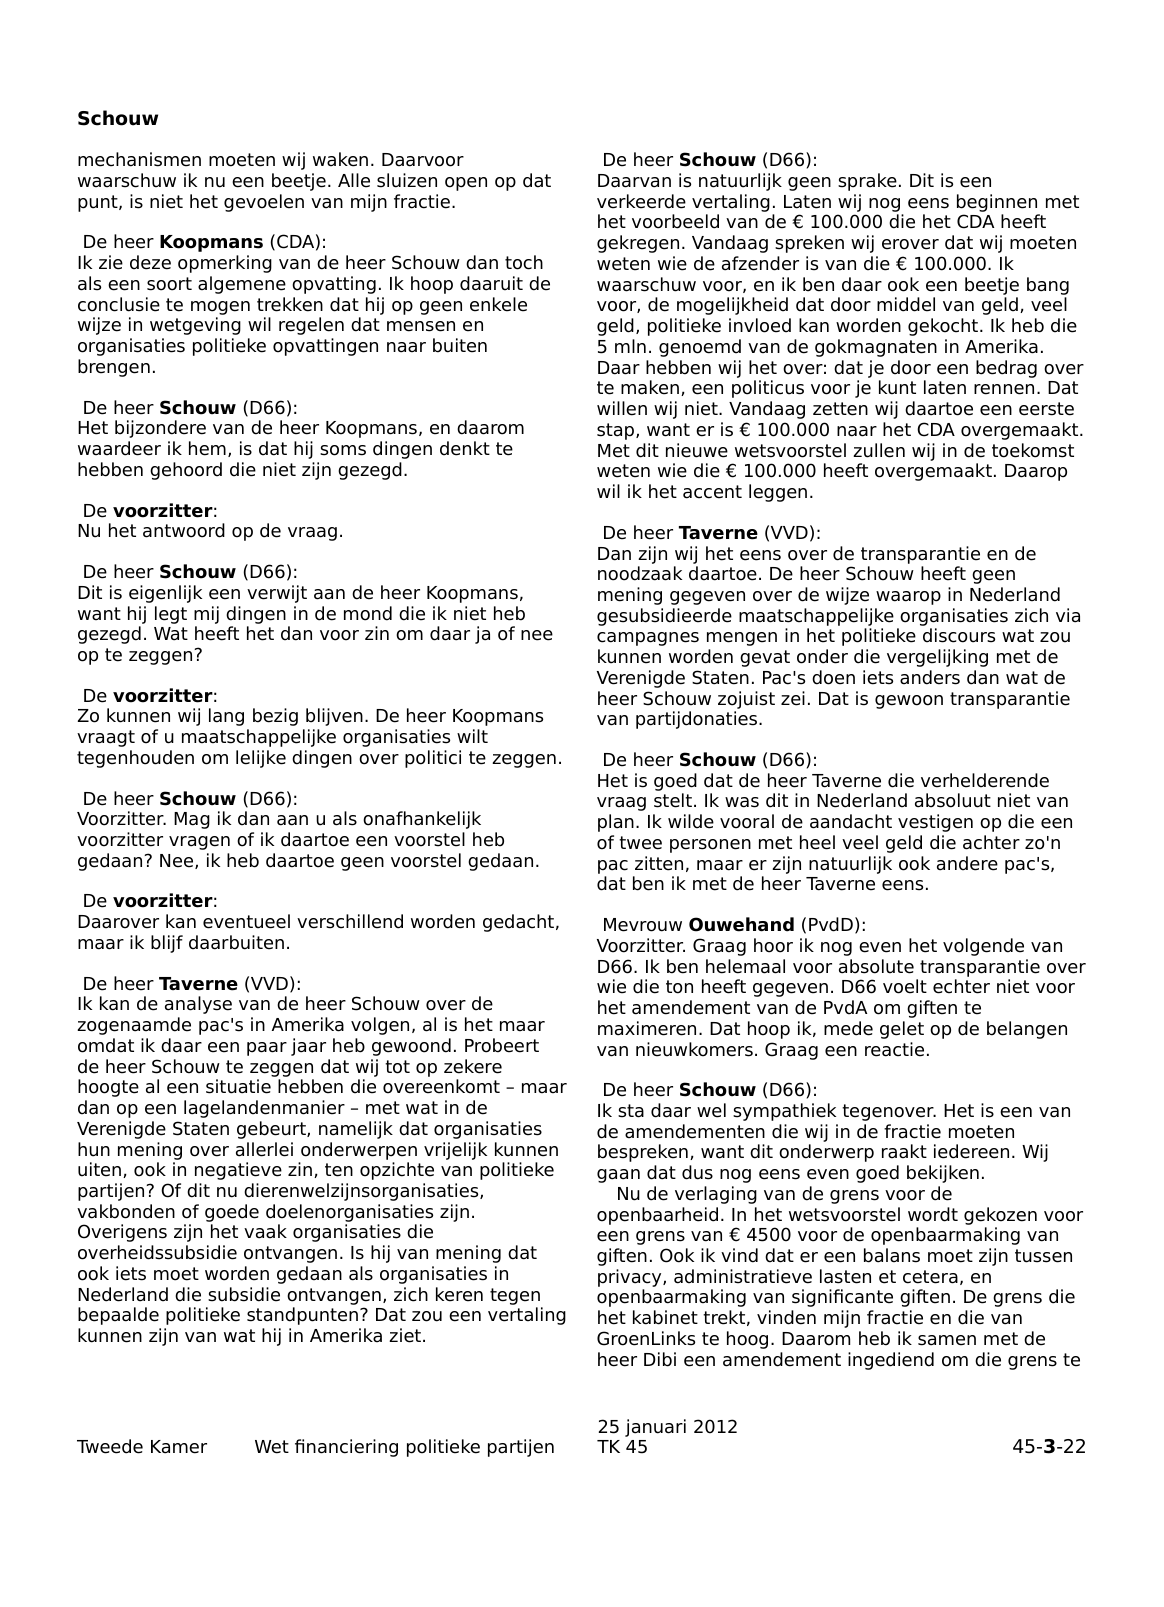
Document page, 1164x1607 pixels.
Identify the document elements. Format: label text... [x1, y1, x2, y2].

text Dit is eigenlijk een verwijt aan de heer Koopmans, want hij legt mij dingen in de mond die ik niet heb gezegd. Wat heeft het dan voor zin om daar ja of nee op te zeggen? [77, 583, 567, 666]
text Dan zijn wij het eens over de transparantie en de noodzaak daartoe. De heer Schouw heeft geen mening gegeven over de wijze waarop in Nederland gesubsidieerde maatschappelijke organisaties zich via campagnes mengen in het politieke discours wat zou kunnen worden gevat onder die vergelijking met de Verenigde Staten. Pac's doen iets anders dan wat de heer Schouw zojuist zei. Dat is gewoon transparantie van partijdonaties. [596, 543, 1087, 730]
text Voorzitter. Mag ik dan aan u als onafhankelijk voorzitter vragen of ik daartoe een voorstel heb gedaan? Nee, ik heb daartoe geen voorstel gedaan. [77, 809, 567, 871]
text De heer Schouw (D66): [77, 788, 567, 809]
text Het bijzondere van de heer Koopmans, en daarom waardeer ik hem, is dat hij soms dingen denkt te hebben gehoord die niet zijn gezegd. [77, 418, 567, 480]
text De heer Schouw (D66): [77, 397, 567, 418]
text Het is goed dat de heer Taverne die verhelderende vraag stelt. Ik was dit in Nederland absoluut niet van plan. Ik wilde vooral de aandacht vestigen op die een of twee personen met heel veel geld die achter zo'n pac zitten, maar er zijn natuurlijk ook andere pac's, dat ben ik met de heer Taverne eens. [596, 771, 1087, 895]
text Voorzitter. Graag hoor ik nog even het volgende van D66. Ik ben helemaal voor absolute transparantie over wie die ton heeft gegeven. D66 voelt echter niet voor het amendement van de PvdA om giften te maximeren. Dat hoop ik, mede gelet op de belangen van nieuwkomers. Graag een reactie. [596, 936, 1087, 1060]
text Ik sta daar wel sympathiek tegenover. Het is een van de amendementen die wij in de fractie moeten bespreken, want dit onderwerp raakt iedereen. Wij gaan dat dus nog eens even goed bekijken. [596, 1101, 1087, 1184]
text De heer Schouw (D66): [596, 1080, 1087, 1101]
text De heer Koopmans (CDA): [77, 232, 567, 253]
text Nu de verlaging van de grens voor de openbaarheid. In het wetsvoorstel wordt gekozen voor een grens van € 4500 voor de openbaarmaking van giften. Ook ik vind dat er een balans moet zijn tussen privacy, administratieve lasten et cetera, en openbaarmaking van significante giften. De grens die het kabinet trekt, vinden mijn fractie en die van GroenLinks te hoog. Daarom heb ik samen met de heer Dibi een amendement ingediend om die grens te [596, 1184, 1087, 1370]
text De voorzitter: [77, 686, 567, 706]
text De voorzitter: [77, 891, 567, 912]
text De voorzitter: [77, 500, 567, 521]
text Daarvan is natuurlijk geen sprake. Dit is een verkeerde vertaling. Laten wij nog eens beginnen met het voorbeeld van de € 100.000 die het CDA heeft gekregen. Vandaag spreken wij erover dat wij moeten weten wie de afzender is van die € 100.000. Ik waarschuw voor, en ik ben daar ook een beetje bang voor, de mogelijkheid dat door middel van geld, veel geld, politieke invloed kan worden gekocht. Ik heb die 5 mln. genoemd van de gokmagnaten in Amerika. Daar hebben wij het over: dat je door een bedrag over te maken, een politicus voor je kunt laten rennen. Dat willen wij niet. Vandaag zetten wij daartoe een eerste stap, want er is € 100.000 naar het CDA overgemaakt. Met dit nieuwe wetsvoorstel zullen wij in de toekomst weten wie die € 100.000 heeft overgemaakt. Daarop wil ik het accent leggen. [596, 171, 1087, 503]
text mechanismen moeten wij waken. Daarvoor waarschuw ik nu een beetje. Alle sluizen open op dat punt, is niet het gevoelen van mijn fractie. [77, 150, 567, 212]
text Daarover kan eventueel verschillend worden gedacht, maar ik blijf daarbuiten. [77, 912, 567, 953]
text Mevrouw Ouwehand (PvdD): [596, 915, 1087, 936]
text De heer Taverne (VVD): [596, 523, 1087, 543]
text De heer Schouw (D66): [77, 562, 567, 583]
text Ik kan de analyse van de heer Schouw over de zogenaamde pac's in Amerika volgen, al is het maar omdat ik daar een paar jaar heb gewoond. Probeert de heer Schouw te zeggen dat wij tot op zekere hoogte al een situatie hebben die overeenkomt – maar dan op een lagelandenmanier – met wat in de Verenigde Staten gebeurt, namelijk dat organisaties hun mening over allerlei onderwerpen vrijelijk kunnen uiten, ook in negatieve zin, ten opzichte van politieke partijen? Of dit nu dierenwelzijnsorganisaties, vakbonden of goede doelenorganisaties zijn. Overigens zijn het vaak organisaties die overheidssubsidie ontvangen. Is hij van mening dat ook iets moet worden gedaan als organisaties in Nederland die subsidie ontvangen, zich keren tegen bepaalde politieke standpunten? Dat zou een vertaling kunnen zijn van wat hij in Amerika ziet. [77, 994, 567, 1347]
text De heer Schouw (D66): [596, 150, 1087, 171]
text Ik zie deze opmerking van de heer Schouw dan toch als een soort algemene opvatting. Ik hoop daaruit de conclusie te mogen trekken dat hij op geen enkele wijze in wetgeving wil regelen dat mensen en organisaties politieke opvattingen naar buiten brengen. [77, 253, 567, 377]
text Zo kunnen wij lang bezig blijven. De heer Koopmans vraagt of u maatschappelijke organisaties wilt tegenhouden om lelijke dingen over politici te zeggen. [77, 706, 567, 768]
text Nu het antwoord op de vraag. [77, 521, 567, 542]
text De heer Schouw (D66): [596, 750, 1087, 771]
text De heer Taverne (VVD): [77, 973, 567, 994]
